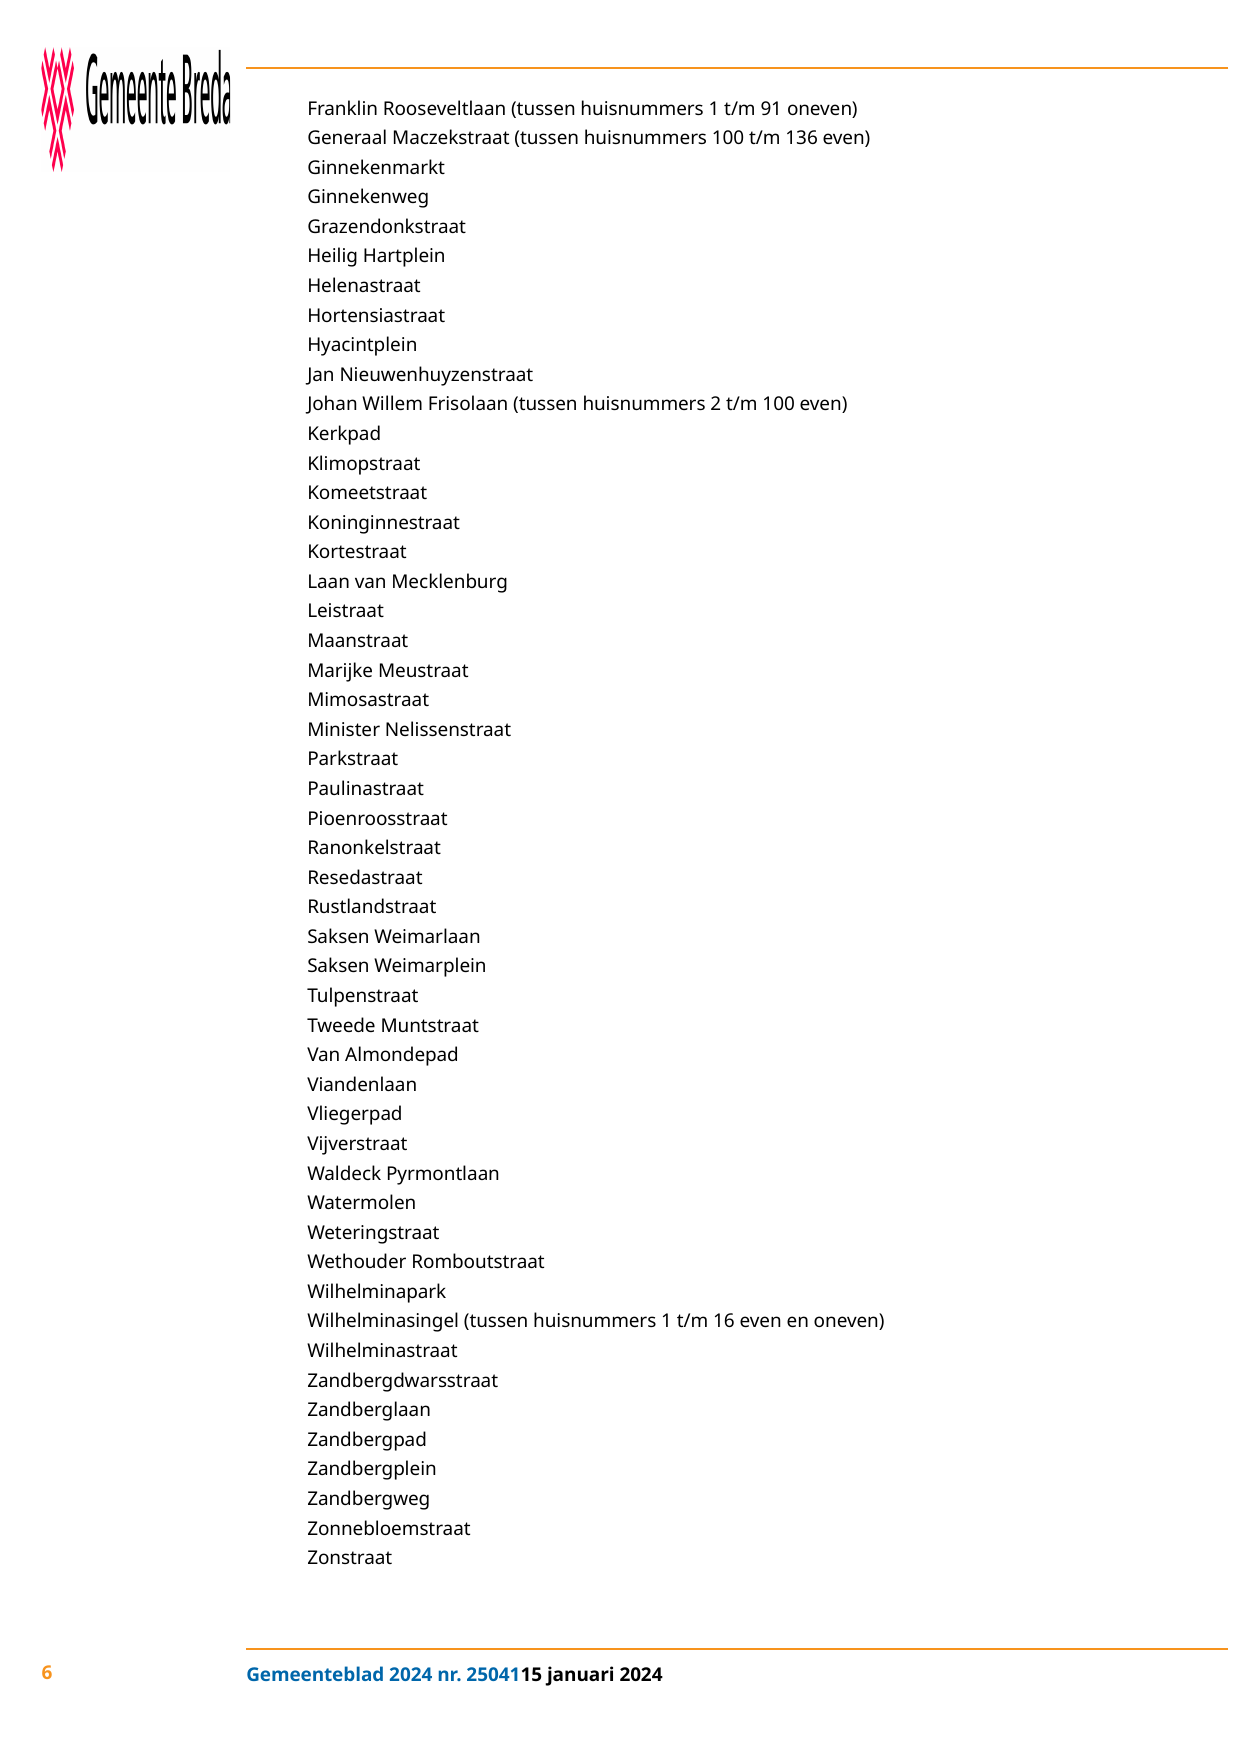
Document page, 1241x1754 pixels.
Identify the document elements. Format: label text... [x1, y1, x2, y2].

list Saksen Weimarplein [248, 953, 1152, 978]
list Johan Willem Frisolaan (tussen huisnummers 2 t/m 100 even) [248, 391, 1152, 416]
list Ranonkelstraat [248, 834, 1152, 860]
list Pioenroosstraat [248, 805, 1152, 831]
list Maanstraat [248, 627, 1152, 653]
list Waldeck Pyrmontlaan [248, 1160, 1152, 1186]
list Zandbergpad [248, 1426, 1152, 1452]
list Leistraat [248, 598, 1152, 623]
list Vliegerpad [248, 1101, 1152, 1126]
list Wilhelminastraat [248, 1337, 1152, 1363]
list Tweede Muntstraat [248, 1012, 1152, 1038]
list Vijverstraat [248, 1130, 1152, 1156]
list Zandbergplein [248, 1456, 1152, 1481]
picture [41, 47, 231, 172]
list Koninginnestraat [248, 509, 1152, 535]
list Zandbergdwarsstraat [248, 1367, 1152, 1393]
list Helenastraat [248, 272, 1152, 298]
list Ginnekenweg [248, 183, 1152, 209]
list Ginnekenmarkt [248, 154, 1152, 180]
list Franklin Rooseveltlaan (tussen huisnummers 1 t/m 91 oneven) [248, 95, 1152, 121]
list Hortensiastraat [248, 302, 1152, 328]
list Zonstraat [248, 1544, 1152, 1570]
list Kortestraat [248, 538, 1152, 564]
list Zonnebloemstraat [248, 1515, 1152, 1541]
list Kerkpad [248, 420, 1152, 446]
list Tulpenstraat [248, 982, 1152, 1008]
list Paulinastraat [248, 775, 1152, 801]
list Mimosastraat [248, 686, 1152, 712]
list Laan van Mecklenburg [248, 568, 1152, 594]
list Grazendonkstraat [248, 213, 1152, 239]
list Van Almondepad [248, 1041, 1152, 1067]
list Wilhelminasingel (tussen huisnummers 1 t/m 16 even en oneven) [248, 1308, 1152, 1333]
list Rustlandstraat [248, 893, 1152, 919]
list Zandberglaan [248, 1396, 1152, 1422]
list Viandenlaan [248, 1071, 1152, 1097]
list Klimopstraat [248, 450, 1152, 476]
list Jan Nieuwenhuyzenstraat [248, 361, 1152, 387]
list Hyacintplein [248, 331, 1152, 357]
list Wethouder Romboutstraat [248, 1248, 1152, 1274]
list Weteringstraat [248, 1219, 1152, 1245]
list Parkstraat [248, 746, 1152, 771]
list Heilig Hartplein [248, 243, 1152, 268]
list Generaal Maczekstraat (tussen huisnummers 100 t/m 136 even) [248, 124, 1152, 150]
list Zandbergweg [248, 1485, 1152, 1511]
list Saksen Weimarlaan [248, 923, 1152, 949]
list Minister Nelissenstraat [248, 716, 1152, 742]
list Watermolen [248, 1189, 1152, 1215]
list Marijke Meustraat [248, 657, 1152, 683]
list Resedastraat [248, 864, 1152, 890]
list Wilhelminapark [248, 1278, 1152, 1304]
list Komeetstraat [248, 479, 1152, 505]
